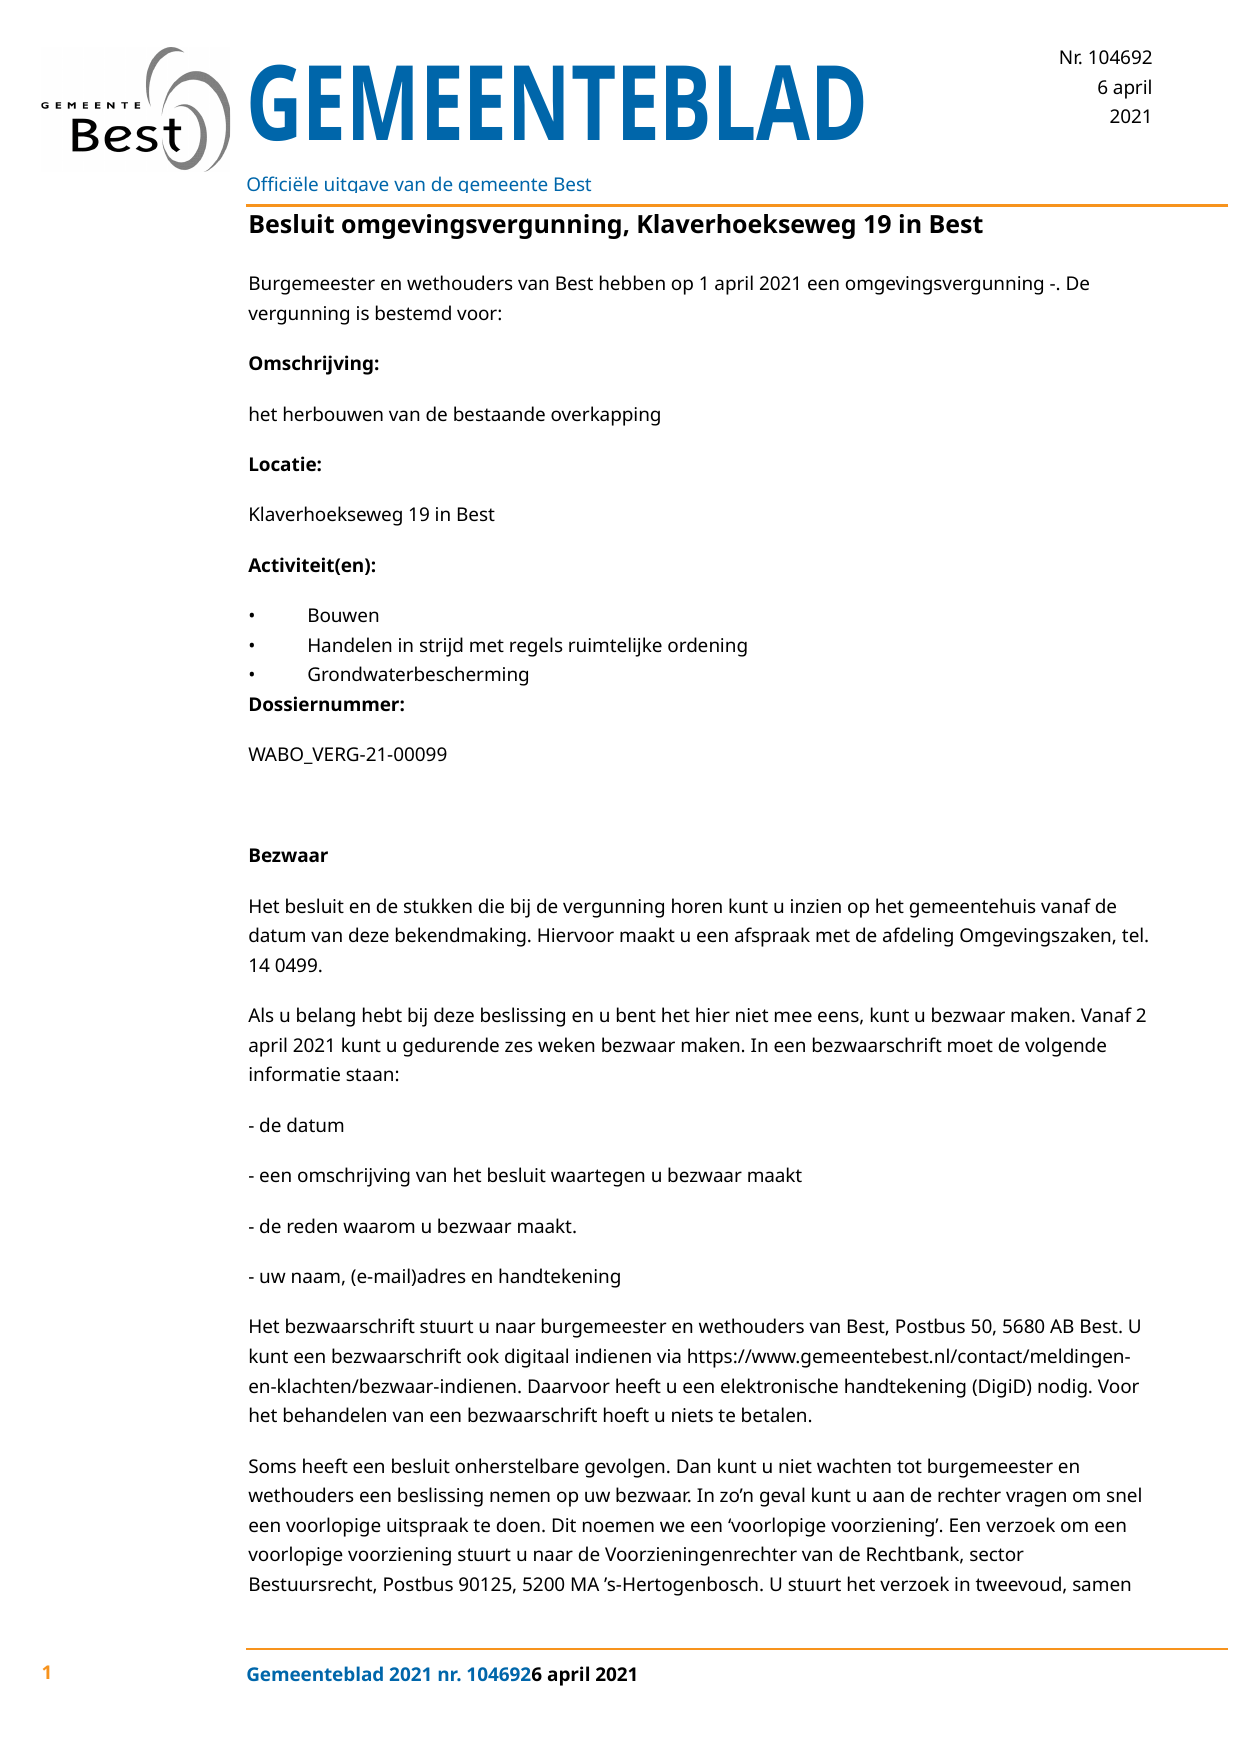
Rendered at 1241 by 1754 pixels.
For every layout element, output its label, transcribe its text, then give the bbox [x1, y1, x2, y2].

list Bouwen [248, 602, 1152, 628]
text - uw naam, (e-mail)adres en handtekening [248, 1263, 1152, 1289]
text - een omschrijving van het besluit waartegen u bezwaar maakt [248, 1162, 1152, 1188]
text WABO_VERG-21-00099 [248, 742, 1152, 767]
picture [41, 47, 231, 172]
text het herbouwen van de bestaande overkapping [248, 401, 1152, 426]
text Het bezwaarschrift stuurt u naar burgemeester en wethouders van Best, Postbus 50, 5680 AB Best. U kunt een bezwaarschrift ook digitaal indienen via https://www.gemeentebest.nl/contact/meldingen-en-klachten/bezwaar-indienen. Daarvoor heeft u een elektronische handtekening (DigiD) nodig. Voor het behandelen van een bezwaarschrift hoeft u niets te betalen. [248, 1314, 1152, 1428]
list Grondwaterbescherming [248, 662, 1152, 687]
text - de datum [248, 1112, 1152, 1138]
text Activiteit(en): [248, 552, 1152, 578]
text Dossiernummer: [248, 691, 1152, 717]
text Als u belang hebt bij deze beslissing en u bent het hier niet mee eens, kunt u bezwaar maken. Vanaf 2 april 2021 kunt u gedurende zes weken bezwaar maken. In een bezwaarschrift moet de volgende informatie staan: [248, 1002, 1152, 1087]
text Locatie: [248, 451, 1152, 477]
text - de reden waarom u bezwaar maakt. [248, 1213, 1152, 1238]
text Het besluit en de stukken die bij de vergunning horen kunt u inzien op het gemeentehuis vanaf de datum van deze bekendmaking. Hiervoor maakt u een afspraak met de afdeling Omgevingszaken, tel. 14 0499. [248, 893, 1152, 978]
text Besluit omgevingsvergunning, Klaverhoekseweg 19 in Best [248, 207, 1152, 241]
text Soms heeft een besluit onherstelbare gevolgen. Dan kunt u niet wachten tot burgemeester en wethouders een beslissing nemen op uw bezwaar. In zo’n geval kunt u aan de rechter vragen om snel een voorlopige uitspraak te doen. Dit noemen we een ‘voorlopige voorziening’. Een verzoek om een voorlopige voorziening stuurt u naar de Voorzieningenrechter van de Rechtbank, sector Bestuursrecht, Postbus 90125, 5200 MA ’s-Hertogenbosch. U stuurt het verzoek in tweevoud, samen [248, 1453, 1152, 1597]
text Klaverhoekseweg 19 in Best [248, 502, 1152, 527]
text Omschrijving: [248, 350, 1152, 376]
list Handelen in strijd met regels ruimtelijke ordening [248, 632, 1152, 658]
text Bezwaar [248, 842, 1152, 868]
text Burgemeester en wethouders van Best hebben op 1 april 2021 een omgevingsvergunning -. De vergunning is bestemd voor: [248, 270, 1152, 326]
